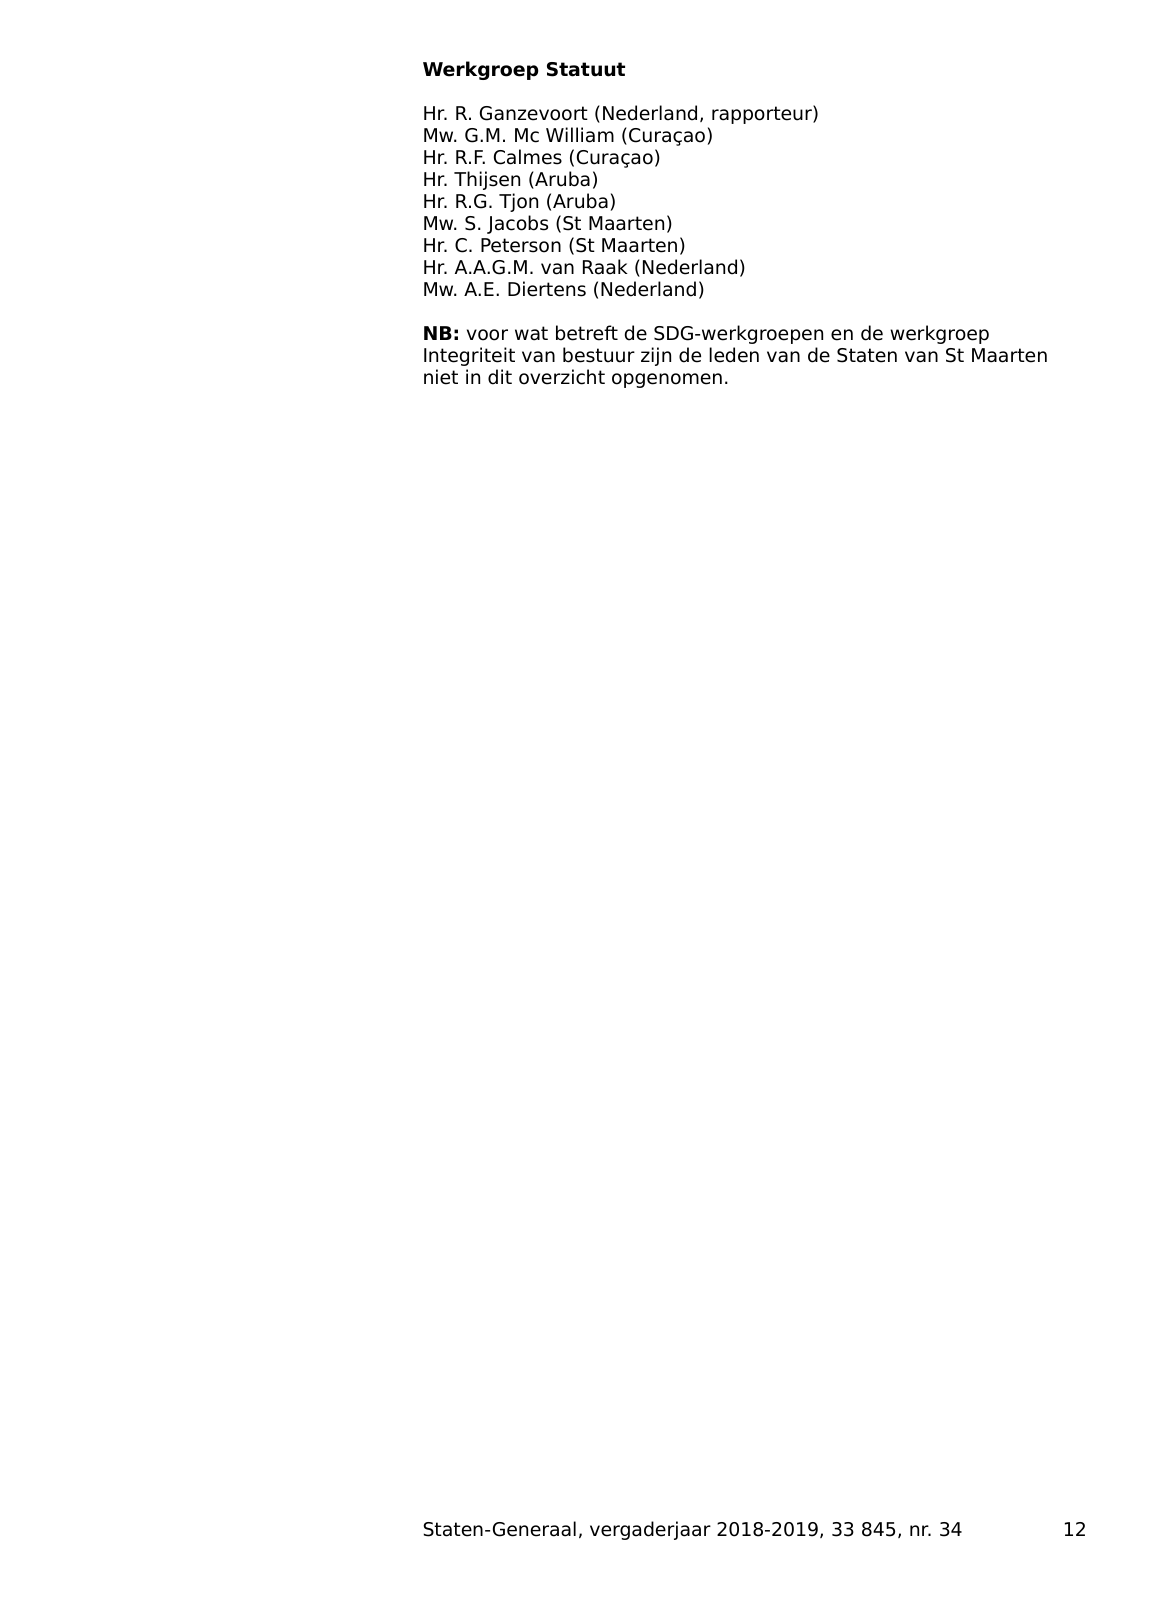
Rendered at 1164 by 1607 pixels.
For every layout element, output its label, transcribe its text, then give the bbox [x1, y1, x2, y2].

text Hr. R.F. Calmes (Curaçao) [422, 147, 1087, 169]
text Hr. A.A.G.M. van Raak (Nederland) [422, 257, 1087, 279]
text Mw. S. Jacobs (St Maarten) [422, 213, 1087, 235]
text NB: voor wat betreft de SDG-werkgroepen en de werkgroep Integriteit van bestuur zijn de leden van de Staten van St Maarten niet in dit overzicht opgenomen. [422, 323, 1087, 389]
text Hr. R. Ganzevoort (Nederland, rapporteur) [422, 103, 1087, 125]
subtitle Werkgroep Statuut [422, 59, 1087, 81]
text Mw. G.M. Mc William (Curaçao) [422, 125, 1087, 147]
text Mw. A.E. Diertens (Nederland) [422, 279, 1087, 301]
text Hr. R.G. Tjon (Aruba) [422, 191, 1087, 213]
text Hr. C. Peterson (St Maarten) [422, 235, 1087, 257]
text Hr. Thijsen (Aruba) [422, 169, 1087, 191]
